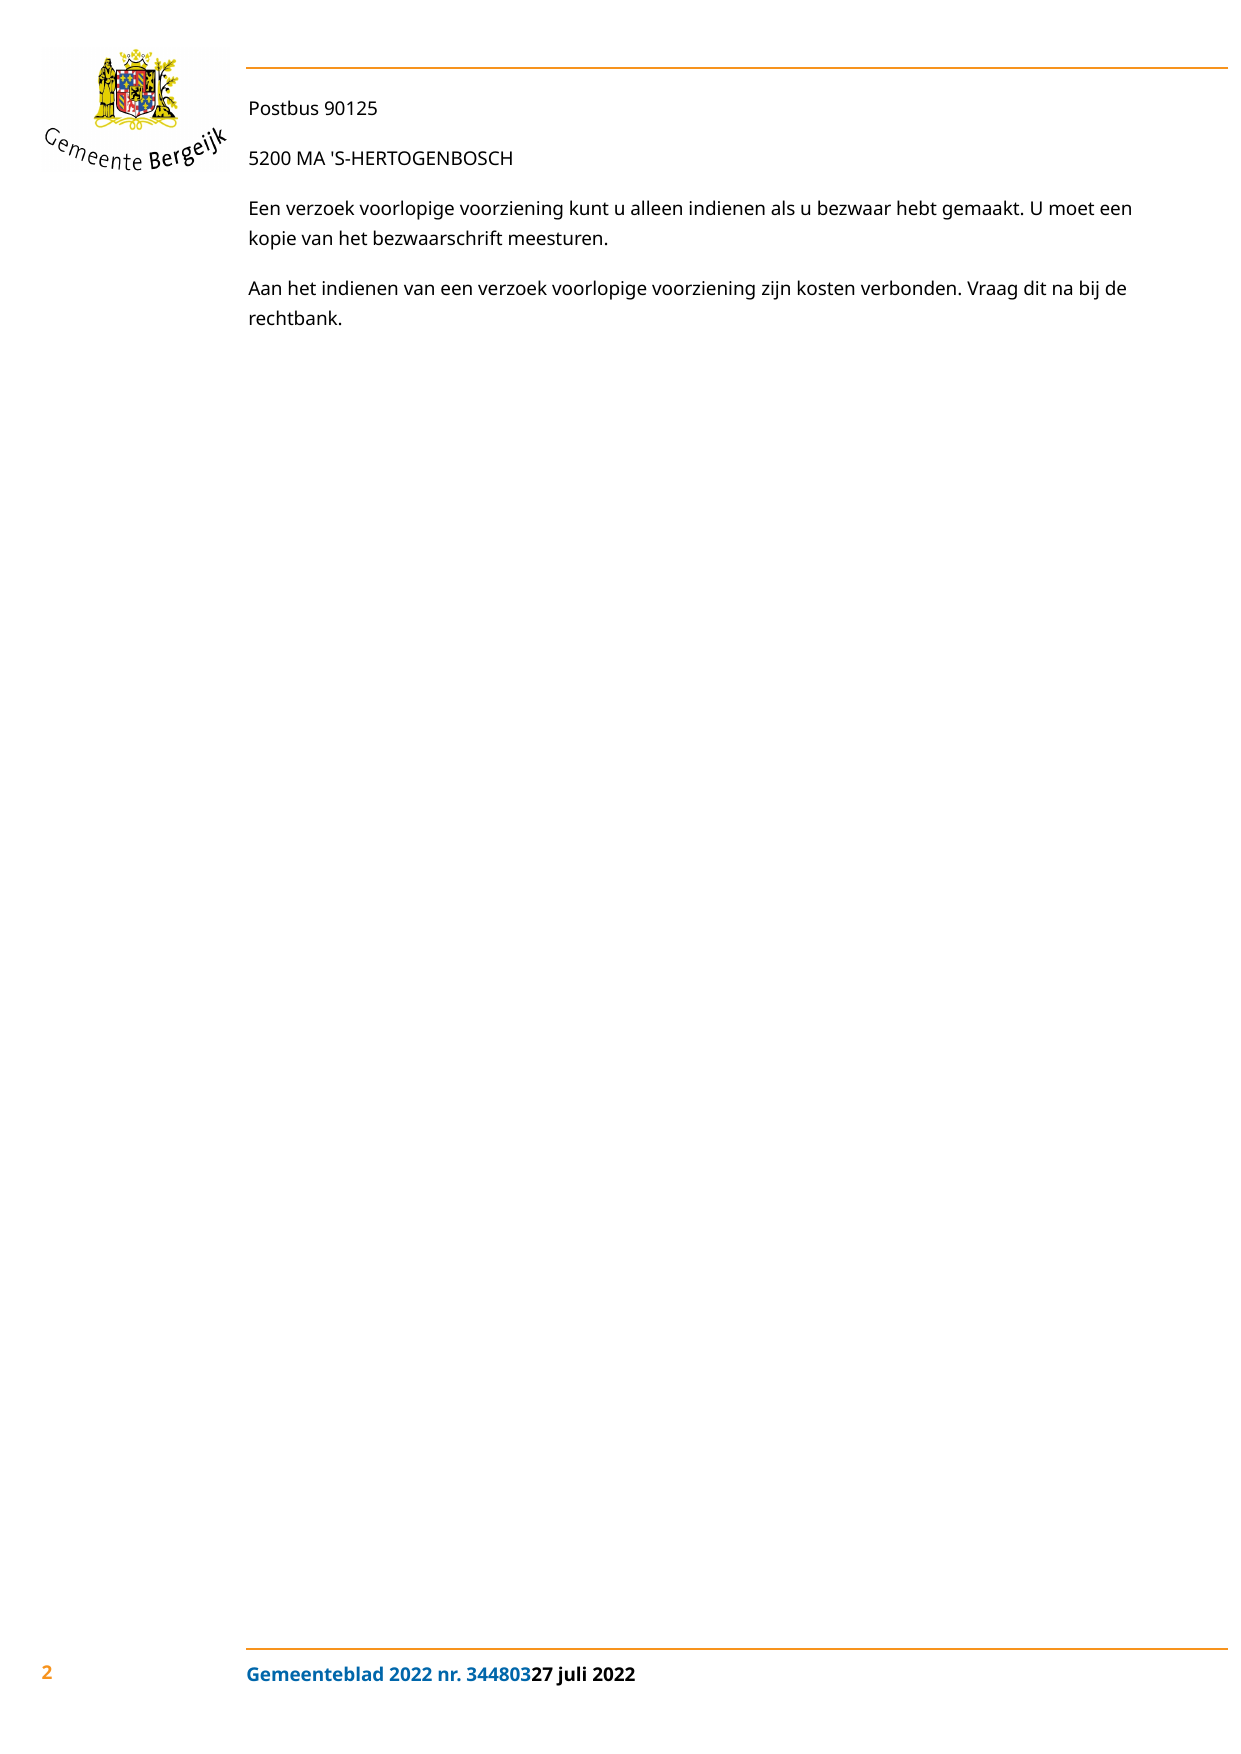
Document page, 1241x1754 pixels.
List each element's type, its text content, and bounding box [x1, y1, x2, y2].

text 5200 MA 'S-HERTOGENBOSCH [248, 145, 1152, 171]
text Een verzoek voorlopige voorziening kunt u alleen indienen als u bezwaar hebt gemaakt. U moet een kopie van het bezwaarschrift meesturen. [248, 196, 1152, 251]
text Aan het indienen van een verzoek voorlopige voorziening zijn kosten verbonden. Vraag dit na bij de rechtbank. [248, 276, 1152, 331]
text Postbus 90125 [248, 95, 1152, 121]
picture [41, 47, 231, 172]
